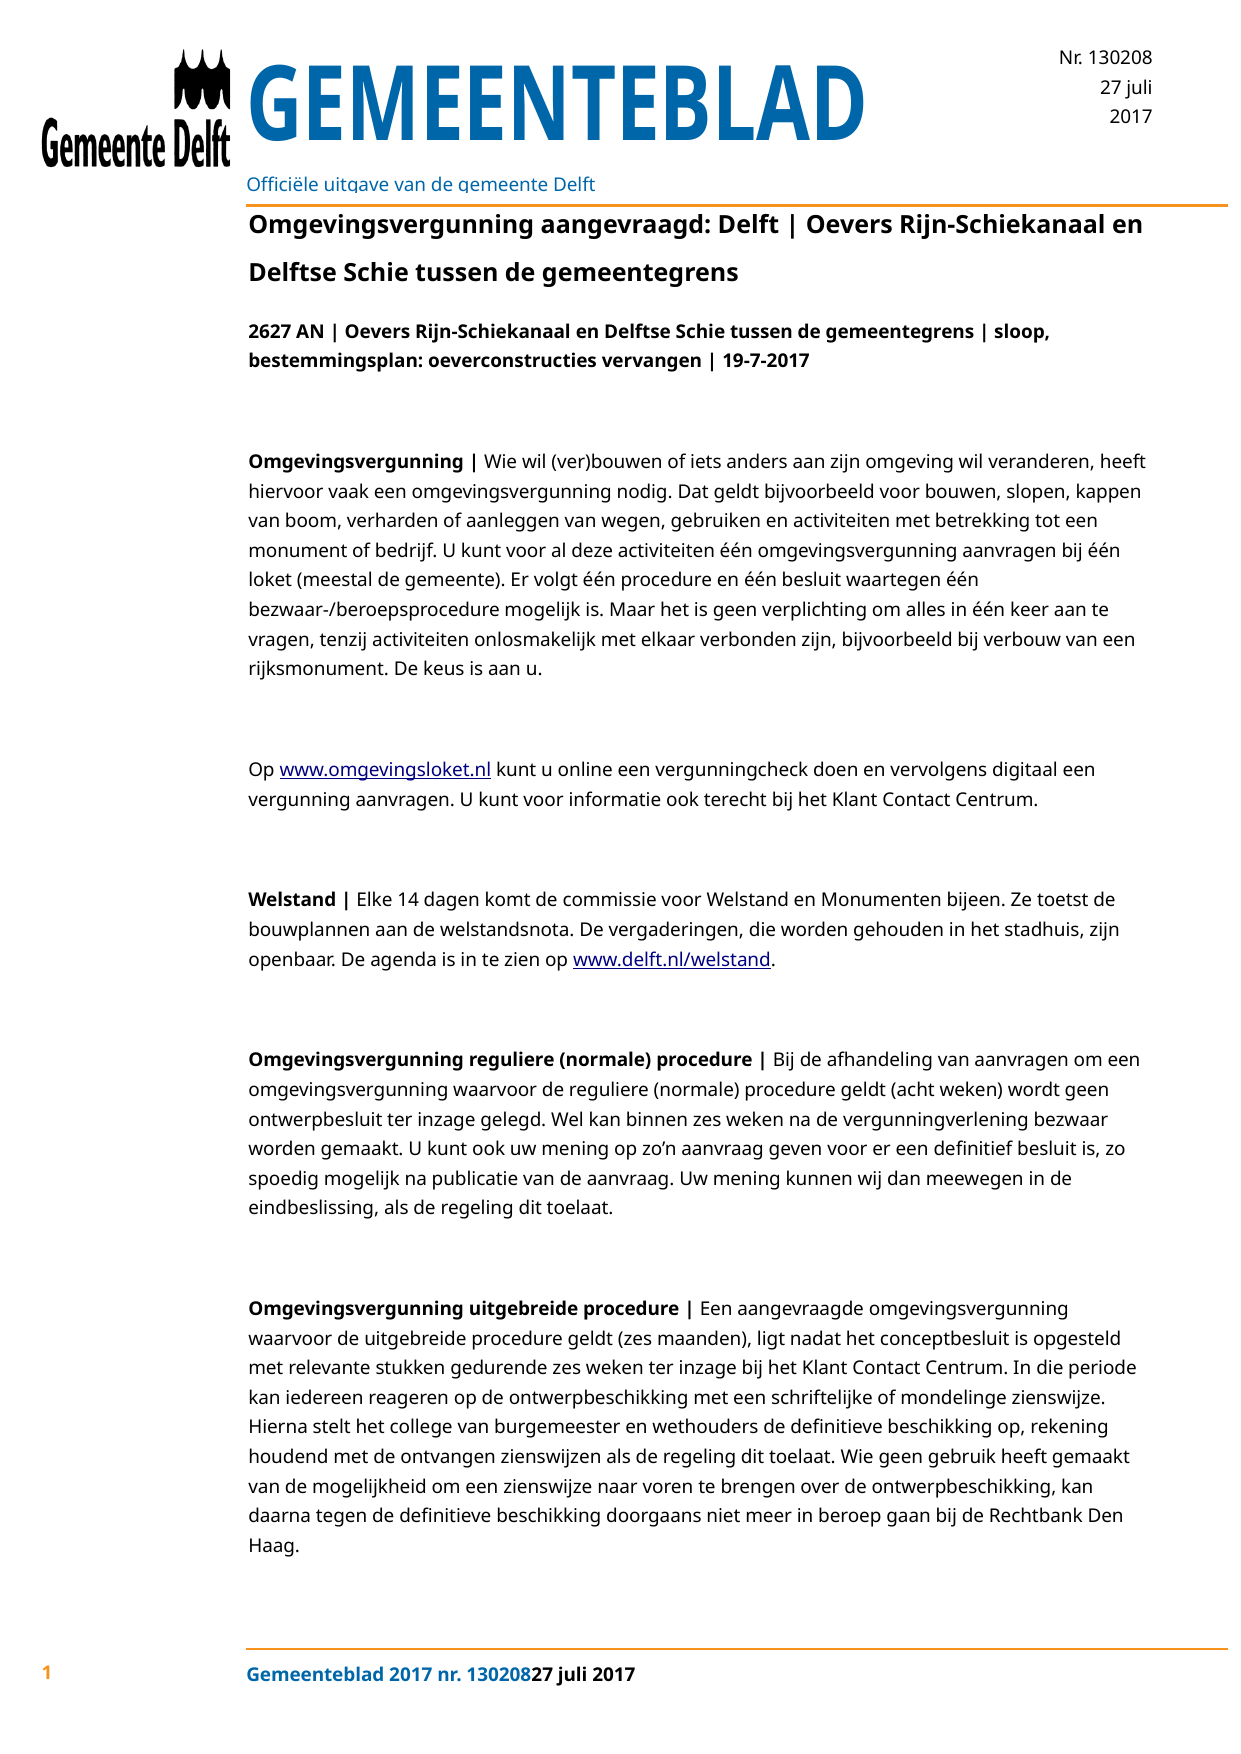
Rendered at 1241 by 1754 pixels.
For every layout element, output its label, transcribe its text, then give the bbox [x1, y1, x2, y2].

text Omgevingsvergunning | Wie wil (ver)bouwen of iets anders aan zijn omgeving wil veranderen, heeft hiervoor vaak een omgevingsvergunning nodig. Dat geldt bijvoorbeeld voor bouwen, slopen, kappen van boom, verharden of aanleggen van wegen, gebruiken en activiteiten met betrekking tot een monument of bedrijf. U kunt voor al deze activiteiten één omgevingsvergunning aanvragen bij één loket (meestal de gemeente). Er volgt één procedure en één besluit waartegen één bezwaar-/beroepsprocedure mogelijk is. Maar het is geen verplichting om alles in één keer aan te vragen, tenzij activiteiten onlosmakelijk met elkaar verbonden zijn, bijvoorbeeld bij verbouw van een rijksmonument. De keus is aan u. [248, 448, 1152, 681]
text Op www.omgevingsloket.nl kunt u online een vergunningcheck doen en vervolgens digitaal een vergunning aanvragen. U kunt voor informatie ook terecht bij het Klant Contact Centrum. [248, 756, 1152, 812]
text Welstand | Elke 14 dagen komt de commissie voor Welstand en Monumenten bijeen. Ze toetst de bouwplannen aan de welstandsnota. De vergaderingen, die worden gehouden in het stadhuis, zijn openbaar. De agenda is in te zien op www.delft.nl/welstand. [248, 887, 1152, 972]
text Omgevingsvergunning reguliere (normale) procedure | Bij de afhandeling van aanvragen om een omgevingsvergunning waarvoor de reguliere (normale) procedure geldt (acht weken) wordt geen ontwerpbesluit ter inzage gelegd. Wel kan binnen zes weken na de vergunningverlening bezwaar worden gemaakt. U kunt ook uw mening op zo’n aanvraag geven voor er een definitief besluit is, zo spoedig mogelijk na publicatie van de aanvraag. Uw mening kunnen wij dan meewegen in de eindbeslissing, als de regeling dit toelaat. [248, 1047, 1152, 1220]
text Omgevingsvergunning aangevraagd: Delft | Oevers Rijn-Schiekanaal en Delftse Schie tussen de gemeentegrens [248, 207, 1152, 288]
text 2627 AN | Oevers Rijn-Schiekanaal en Delftse Schie tussen de gemeentegrens | sloop, bestemmingsplan: oeverconstructies vervangen | 19-7-2017 [248, 318, 1152, 373]
picture [41, 47, 231, 172]
text Omgevingsvergunning uitgebreide procedure | Een aangevraagde omgevingsvergunning waarvoor de uitgebreide procedure geldt (zes maanden), ligt nadat het conceptbesluit is opgesteld met relevante stukken gedurende zes weken ter inzage bij het Klant Contact Centrum. In die periode kan iedereen reageren op de ontwerpbeschikking met een schriftelijke of mondelinge zienswijze. Hierna stelt het college van burgemeester en wethouders de definitieve beschikking op, rekening houdend met de ontvangen zienswijzen als de regeling dit toelaat. Wie geen gebruik heeft gemaakt van de mogelijkheid om een zienswijze naar voren te brengen over de ontwerpbeschikking, kan daarna tegen de definitieve beschikking doorgaans niet meer in beroep gaan bij de Rechtbank Den Haag. [248, 1295, 1152, 1558]
